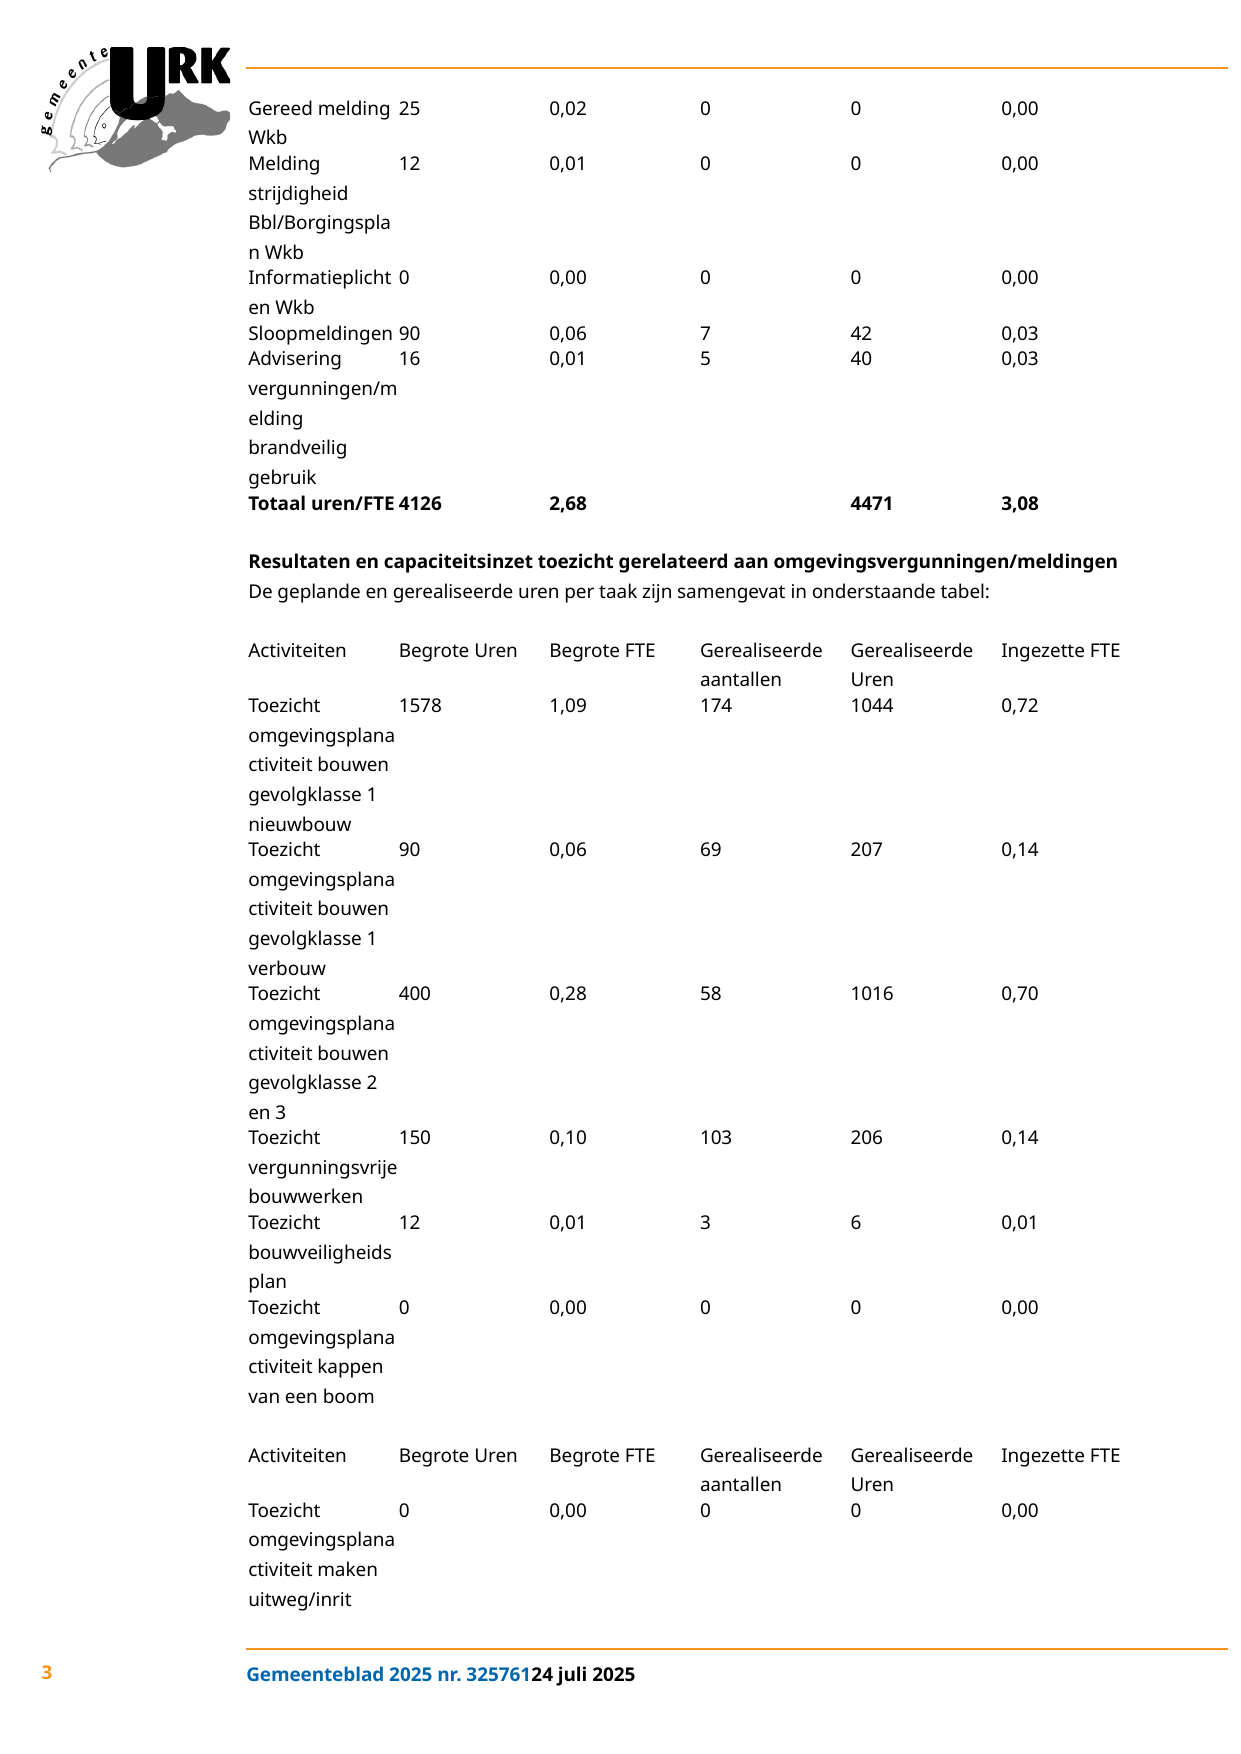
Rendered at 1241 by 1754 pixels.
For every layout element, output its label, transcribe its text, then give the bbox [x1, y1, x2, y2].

table_cell 2,68 [549, 490, 700, 515]
table_cell Informatieplichten Wkb [248, 265, 398, 320]
table_cell 40 [850, 346, 1001, 490]
table_cell 0 [399, 1294, 549, 1409]
table_cell Toezicht vergunningsvrije bouwwerken [248, 1125, 398, 1209]
table_cell 0,00 [1001, 95, 1152, 150]
table_cell 103 [700, 1125, 850, 1209]
table_header Begrote Uren [399, 1442, 549, 1497]
table_header Gerealiseerde Uren [850, 637, 1001, 692]
table_cell 0,72 [1001, 693, 1152, 836]
table_cell 0,00 [1001, 1294, 1152, 1409]
table_cell 4126 [399, 490, 549, 515]
table_cell 3 [700, 1210, 850, 1294]
table_cell 206 [850, 1125, 1001, 1209]
table_cell Toezicht omgevingsplanactiviteit bouwen gevolgklasse 2 en 3 [248, 981, 398, 1124]
table_cell 0 [850, 1294, 1001, 1409]
table_cell 0,00 [549, 1294, 700, 1409]
table_cell 0 [850, 150, 1001, 264]
table_cell Totaal uren/FTE [248, 490, 398, 515]
table_cell 0,10 [549, 1125, 700, 1209]
table_cell 0,03 [1001, 346, 1152, 490]
table_cell 150 [399, 1125, 549, 1209]
table_cell 1578 [399, 693, 549, 836]
table_cell 0,00 [549, 1497, 700, 1612]
table_cell 0,00 [1001, 150, 1152, 264]
table_cell 0,00 [1001, 265, 1152, 320]
table_header Gerealiseerde aantallen [700, 1442, 850, 1497]
table_header Begrote FTE [549, 637, 700, 692]
table_cell 0,14 [1001, 1125, 1152, 1209]
table_cell 1,09 [549, 693, 700, 836]
table_cell Sloopmeldingen [248, 320, 398, 346]
table_cell Melding strijdigheid Bbl/Borgingsplan Wkb [248, 150, 398, 264]
table_cell 0,01 [1001, 1210, 1152, 1294]
table_header Begrote Uren [399, 637, 549, 692]
table_header Ingezette FTE [1001, 637, 1152, 692]
table_cell 0,00 [1001, 1497, 1152, 1612]
table_cell Toezicht omgevingsplanactiviteit kappen van een boom [248, 1294, 398, 1409]
table_cell 0 [850, 265, 1001, 320]
table_header Activiteiten [248, 637, 398, 692]
table_cell Advisering vergunningen/melding brandveilig gebruik [248, 346, 398, 490]
table_cell 5 [700, 346, 850, 490]
table_cell 0 [700, 150, 850, 264]
table_header Begrote FTE [549, 1442, 700, 1497]
table_cell 6 [850, 1210, 1001, 1294]
table_cell 0,03 [1001, 320, 1152, 346]
table_cell 0 [700, 265, 850, 320]
table_cell 42 [850, 320, 1001, 346]
table_cell 0 [399, 1497, 549, 1612]
table_cell 0,14 [1001, 836, 1152, 981]
table_header Activiteiten [248, 1442, 398, 1497]
table_cell 90 [399, 836, 549, 981]
table_cell 0,00 [549, 265, 700, 320]
table_cell 16 [399, 346, 549, 490]
table_cell 0,02 [549, 95, 700, 150]
table_cell 12 [399, 1210, 549, 1294]
table_cell Toezicht omgevingsplanactiviteit maken uitweg/inrit [248, 1497, 398, 1612]
table_cell 0,28 [549, 981, 700, 1124]
table_cell 0 [700, 1294, 850, 1409]
table_cell 0,01 [549, 1210, 700, 1294]
table_cell [700, 490, 850, 515]
table_cell 4471 [850, 490, 1001, 515]
table_cell 0 [850, 1497, 1001, 1612]
table_cell 25 [399, 95, 549, 150]
table_cell 0 [399, 265, 549, 320]
table_cell 174 [700, 693, 850, 836]
table_header Ingezette FTE [1001, 1442, 1152, 1497]
table_cell Toezicht bouwveiligheidsplan [248, 1210, 398, 1294]
text De geplande en gerealiseerde uren per taak zijn samengevat in onderstaande tabel: [248, 578, 1152, 603]
table_cell 0 [700, 1497, 850, 1612]
table_cell 12 [399, 150, 549, 264]
table_cell 58 [700, 981, 850, 1124]
table_cell Toezicht omgevingsplanactiviteit bouwen gevolgklasse 1 verbouw [248, 836, 398, 981]
table_cell 207 [850, 836, 1001, 981]
text Resultaten en capaciteitsinzet toezicht gerelateerd aan omgevingsvergunningen/meldingen [248, 548, 1152, 574]
table_header Gerealiseerde aantallen [700, 637, 850, 692]
table_cell 7 [700, 320, 850, 346]
table_cell 69 [700, 836, 850, 981]
table_cell Gereed melding Wkb [248, 95, 398, 150]
table_cell Toezicht omgevingsplanactiviteit bouwen gevolgklasse 1 nieuwbouw [248, 693, 398, 836]
table_header Gerealiseerde Uren [850, 1442, 1001, 1497]
table_cell 400 [399, 981, 549, 1124]
table_cell 1016 [850, 981, 1001, 1124]
table_cell 0,01 [549, 150, 700, 264]
table_cell 0,01 [549, 346, 700, 490]
table_cell 90 [399, 320, 549, 346]
picture [41, 47, 231, 172]
table_cell 0 [850, 95, 1001, 150]
table_cell 0,06 [549, 836, 700, 981]
table_cell 0,06 [549, 320, 700, 346]
table_cell 0 [700, 95, 850, 150]
table_cell 0,70 [1001, 981, 1152, 1124]
table_cell 3,08 [1001, 490, 1152, 515]
table_cell 1044 [850, 693, 1001, 836]
